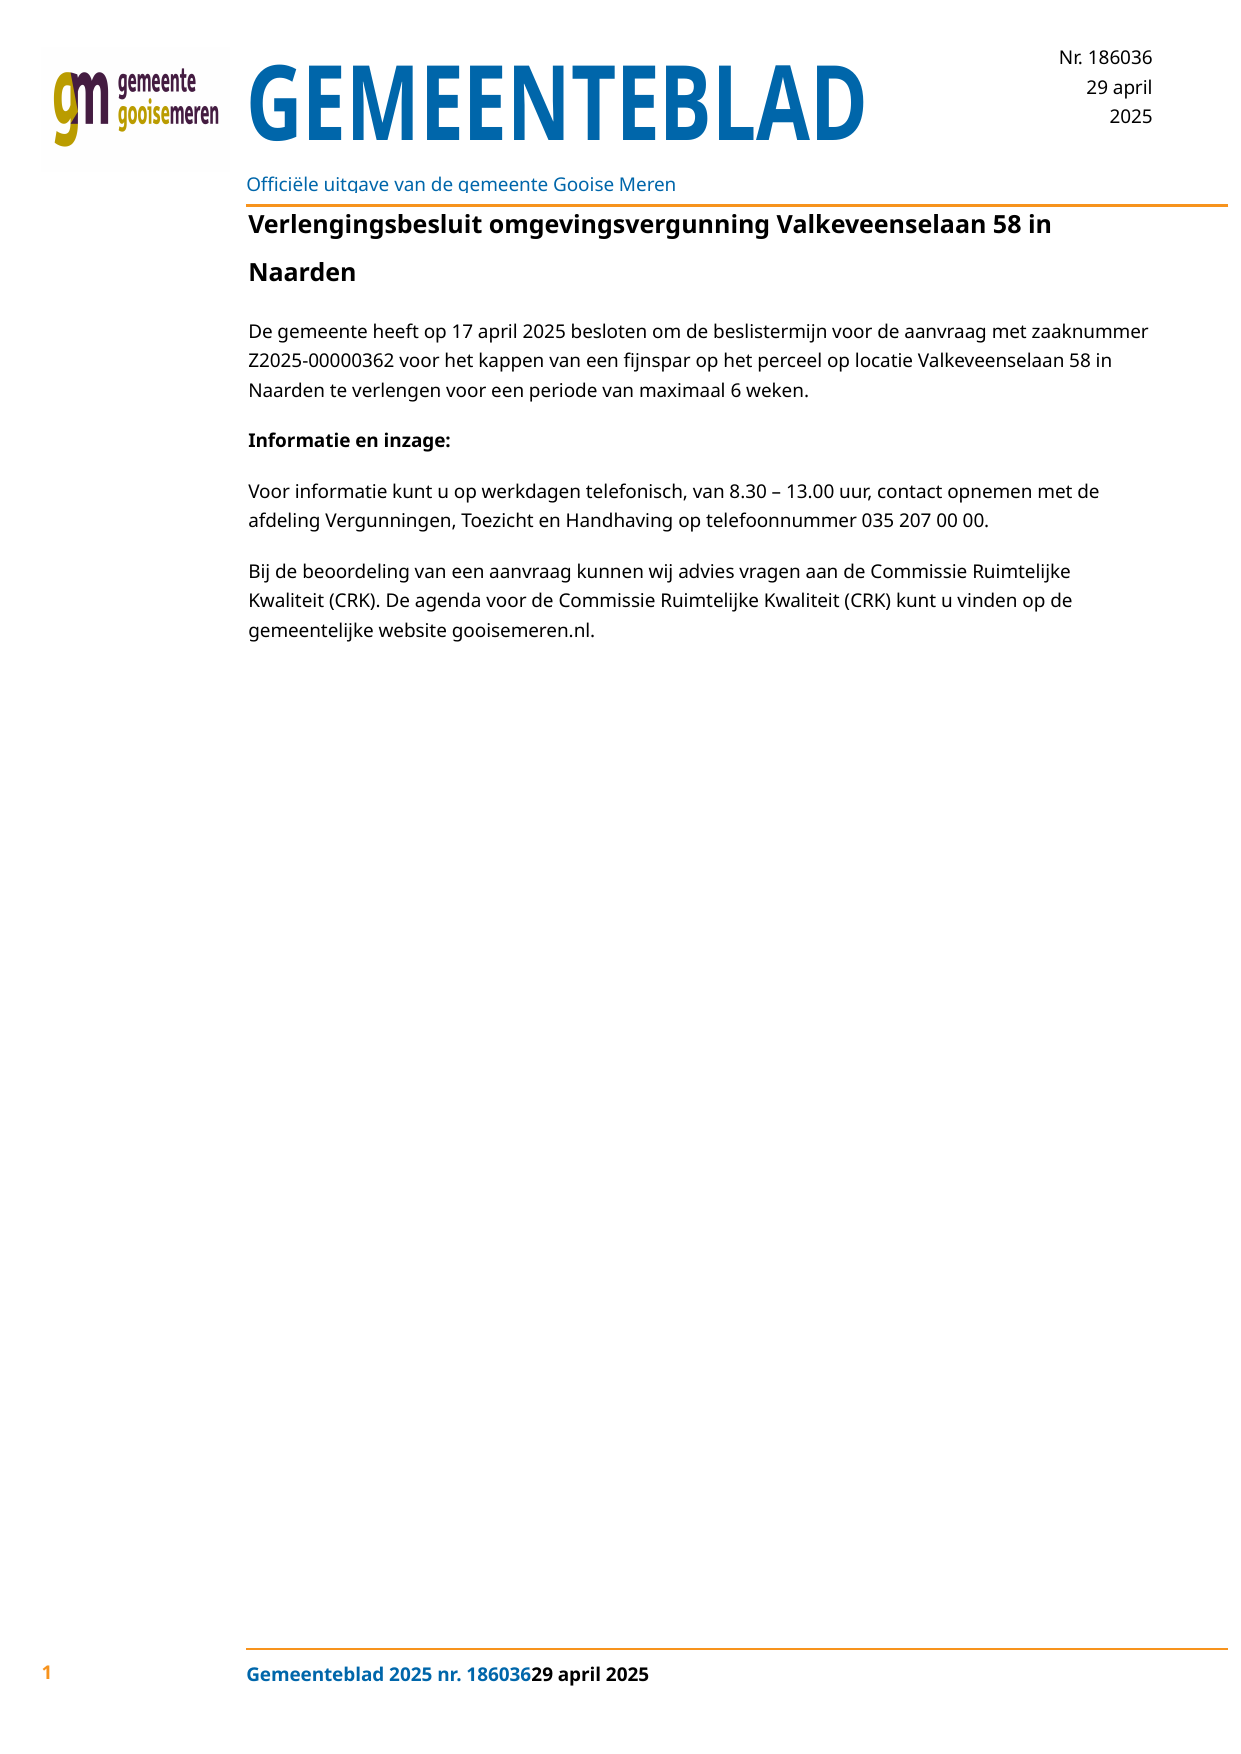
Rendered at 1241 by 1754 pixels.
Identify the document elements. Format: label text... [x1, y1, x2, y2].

picture [41, 47, 231, 172]
text Bij de beoordeling van een aanvraag kunnen wij advies vragen aan de Commissie Ruimtelijke Kwaliteit (CRK). De agenda voor de Commissie Ruimtelijke Kwaliteit (CRK) kunt u vinden op de gemeentelijke website gooisemeren.nl. [248, 558, 1152, 643]
text De gemeente heeft op 17 april 2025 besloten om de beslistermijn voor de aanvraag met zaaknummer Z2025-00000362 voor het kappen van een fijnspar op het perceel op locatie Valkeveenselaan 58 in Naarden te verlengen voor een periode van maximaal 6 weken. [248, 318, 1152, 403]
text Verlengingsbesluit omgevingsvergunning Valkeveenselaan 58 in Naarden [248, 207, 1152, 288]
text Voor informatie kunt u op werkdagen telefonisch, van 8.30 – 13.00 uur, contact opnemen met de afdeling Vergunningen, Toezicht en Handhaving op telefoonnummer 035 207 00 00. [248, 478, 1152, 533]
text Informatie en inzage: [248, 427, 1152, 453]
